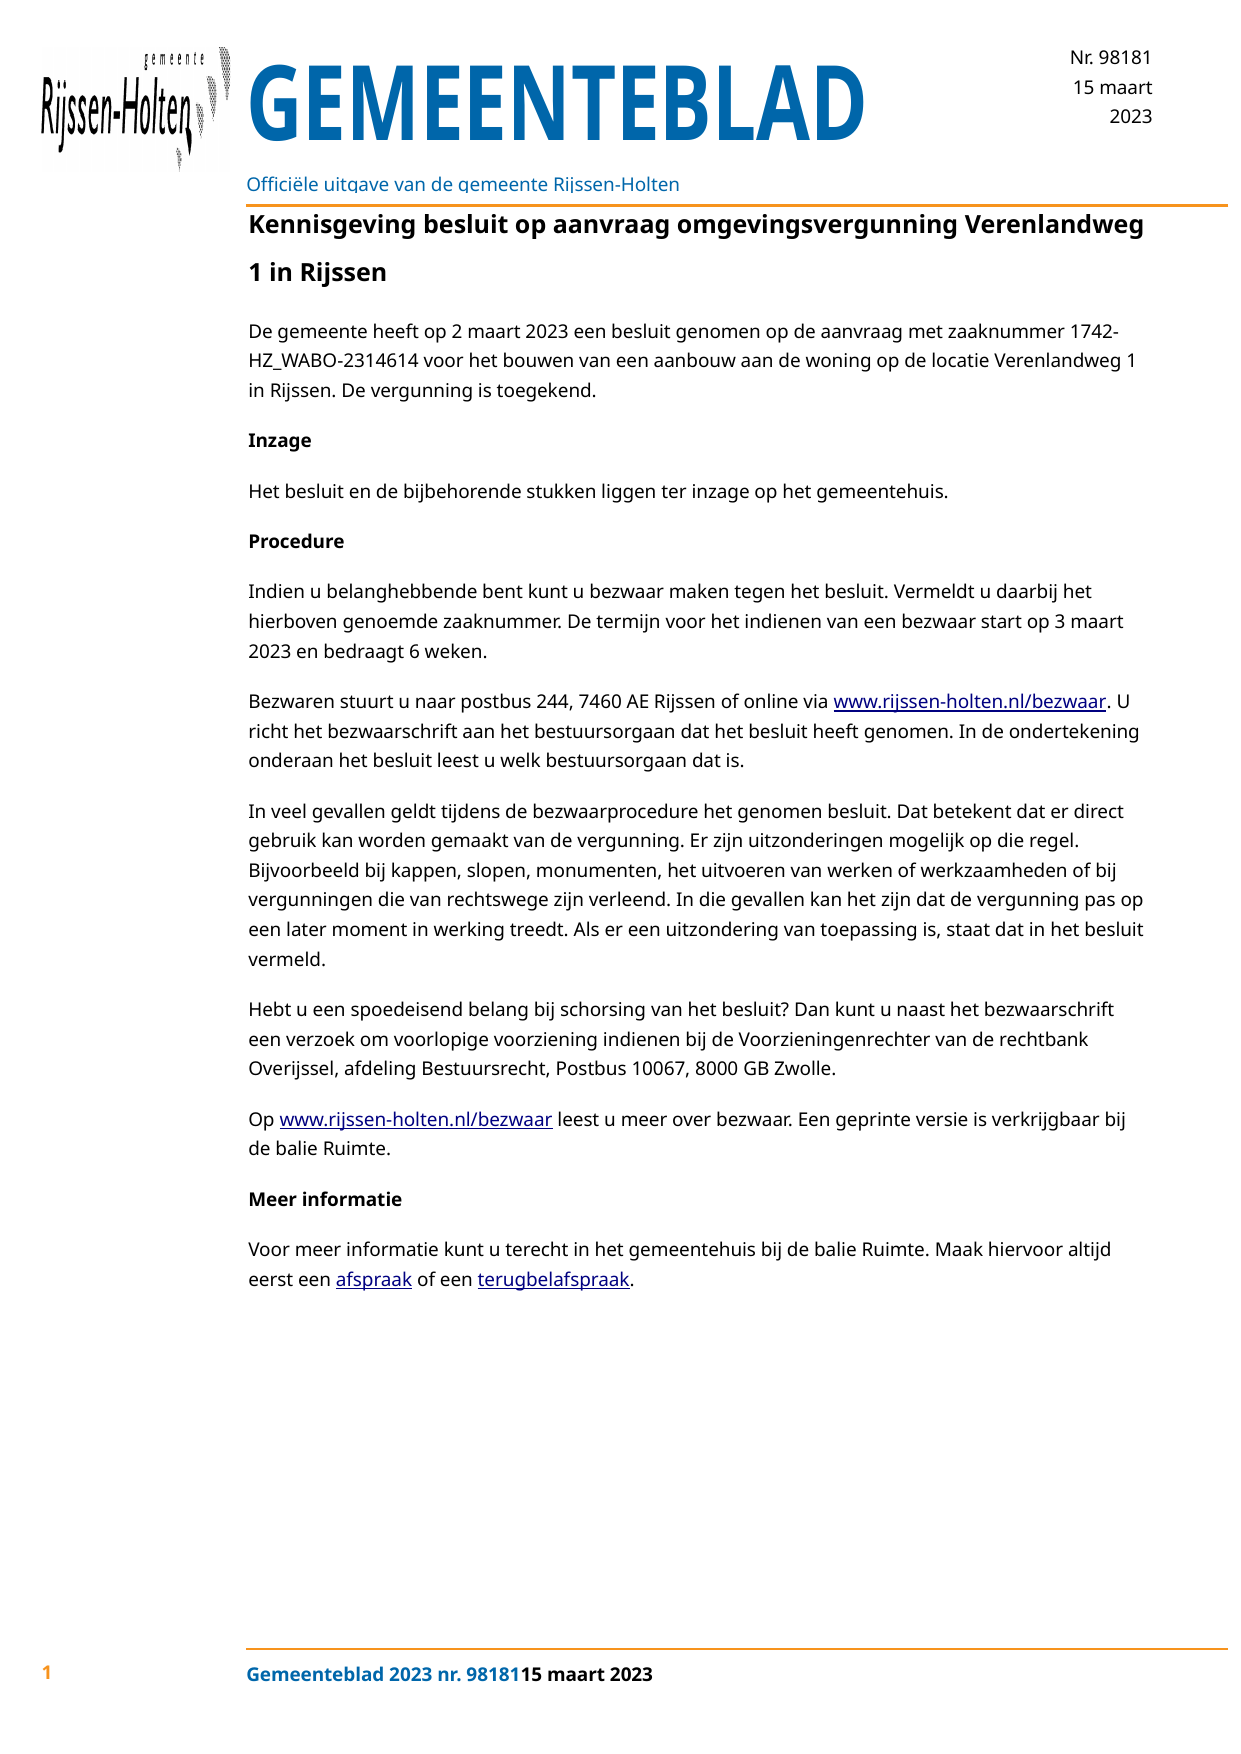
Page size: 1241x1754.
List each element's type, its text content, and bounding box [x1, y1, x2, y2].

text Meer informatie [248, 1186, 1152, 1212]
text Bezwaren stuurt u naar postbus 244, 7460 AE Rijssen of online via www.rijssen-holten.nl/bezwaar. U richt het bezwaarschrift aan het bestuursorgaan dat het besluit heeft genomen. In de ondertekening onderaan het besluit leest u welk bestuursorgaan dat is. [248, 688, 1152, 773]
text Inzage [248, 427, 1152, 453]
text Kennisgeving besluit op aanvraag omgevingsvergunning Verenlandweg 1 in Rijssen [248, 207, 1152, 288]
text In veel gevallen geldt tijdens de bezwaarprocedure het genomen besluit. Dat betekent dat er direct gebruik kan worden gemaakt van de vergunning. Er zijn uitzonderingen mogelijk op die regel. Bijvoorbeeld bij kappen, slopen, monumenten, het uitvoeren van werken of werkzaamheden of bij vergunningen die van rechtswege zijn verleend. In die gevallen kan het zijn dat de vergunning pas op een later moment in werking treedt. Als er een uitzondering van toepassing is, staat dat in het besluit vermeld. [248, 798, 1152, 972]
picture [41, 47, 231, 172]
text Hebt u een spoedeisend belang bij schorsing van het besluit? Dan kunt u naast het bezwaarschrift een verzoek om voorlopige voorziening indienen bij de Voorzieningenrechter van de rechtbank Overijssel, afdeling Bestuursrecht, Postbus 10067, 8000 GB Zwolle. [248, 996, 1152, 1081]
text Op www.rijssen-holten.nl/bezwaar leest u meer over bezwaar. Een geprinte versie is verkrijgbaar bij de balie Ruimte. [248, 1106, 1152, 1161]
text Voor meer informatie kunt u terecht in het gemeentehuis bij de balie Ruimte. Maak hiervoor altijd eerst een afspraak of een terugbelafspraak. [248, 1236, 1152, 1292]
text De gemeente heeft op 2 maart 2023 een besluit genomen op de aanvraag met zaaknummer 1742-HZ_WABO-2314614 voor het bouwen van een aanbouw aan de woning op de locatie Verenlandweg 1 in Rijssen. De vergunning is toegekend. [248, 318, 1152, 403]
text Procedure [248, 528, 1152, 554]
text Indien u belanghebbende bent kunt u bezwaar maken tegen het besluit. Vermeldt u daarbij het hierboven genoemde zaaknummer. De termijn voor het indienen van een bezwaar start op 3 maart 2023 en bedraagt 6 weken. [248, 579, 1152, 664]
text Het besluit en de bijbehorende stukken liggen ter inzage op het gemeentehuis. [248, 478, 1152, 504]
